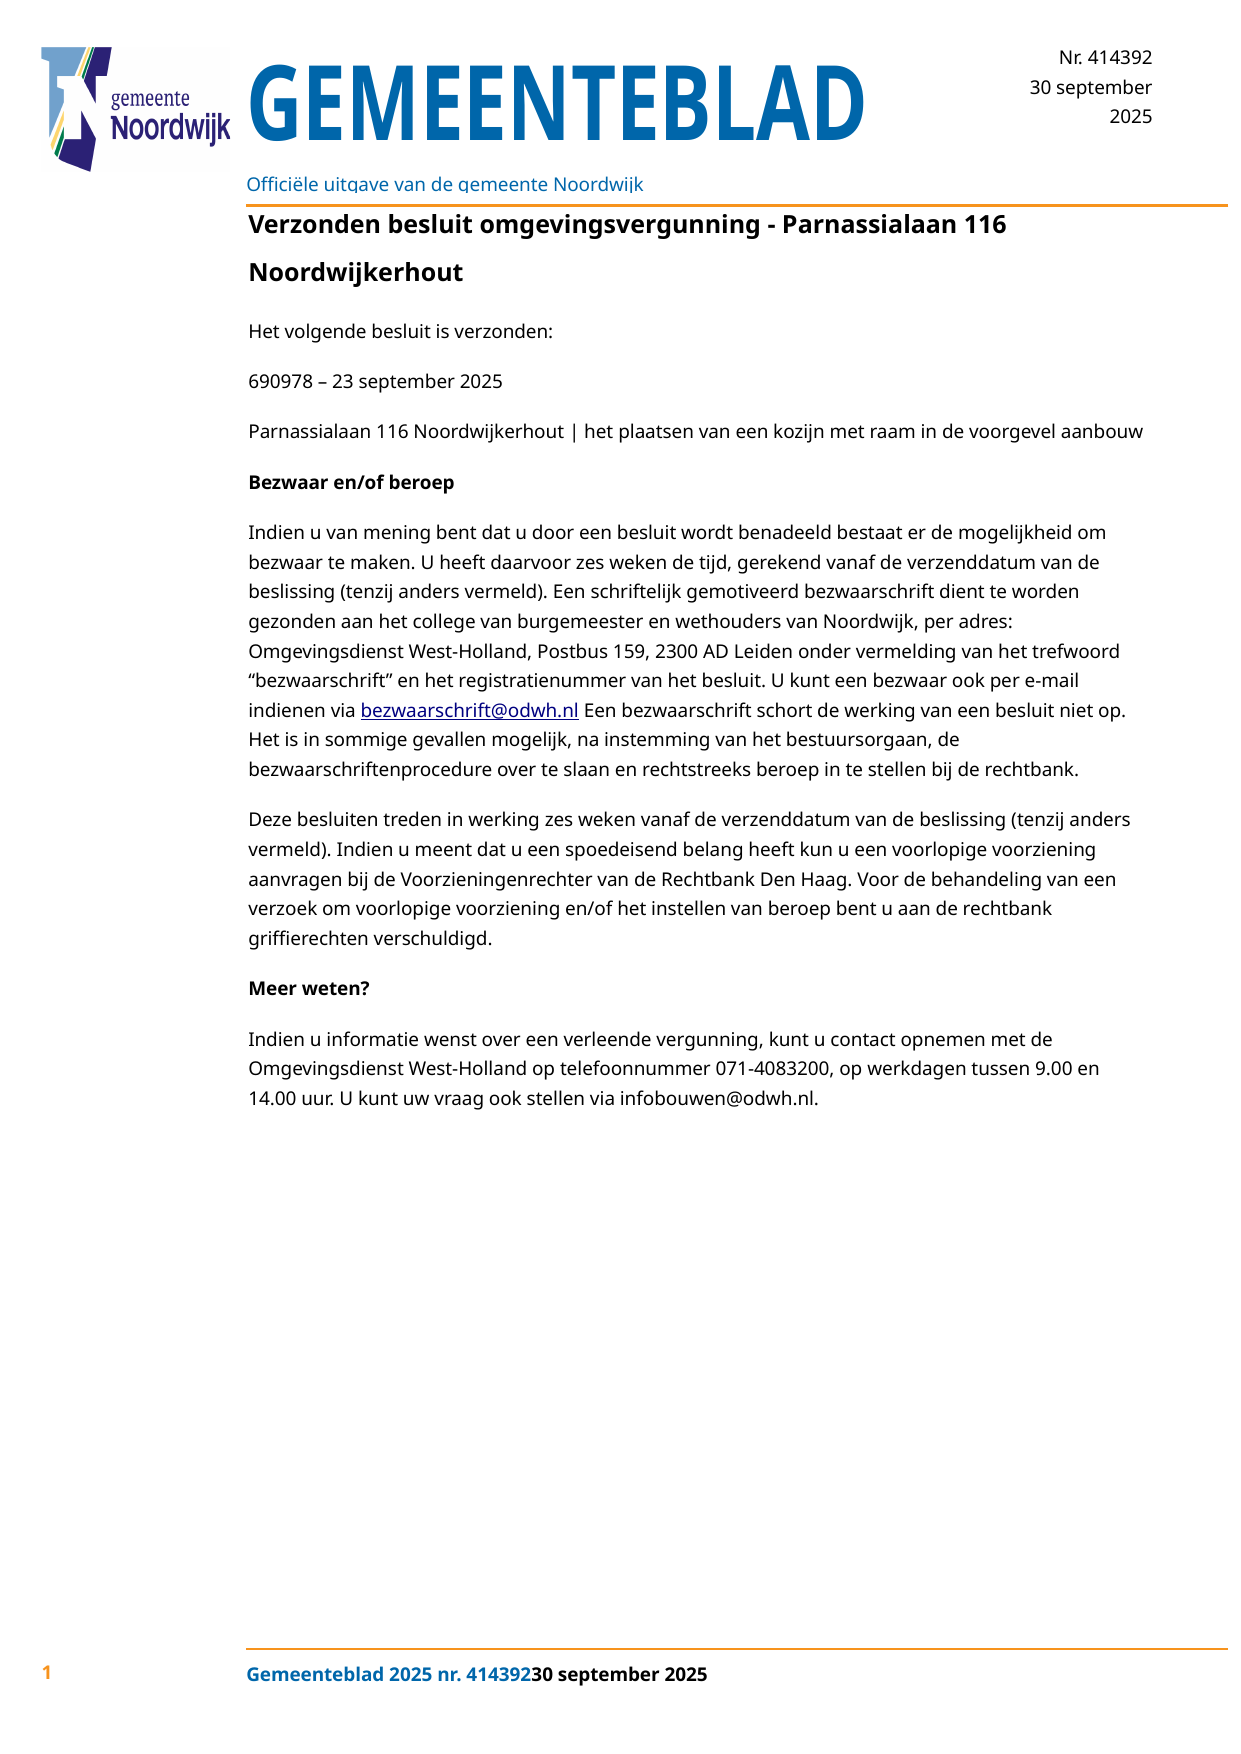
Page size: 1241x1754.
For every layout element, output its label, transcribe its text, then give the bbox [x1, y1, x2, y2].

picture [41, 47, 231, 172]
text Verzonden besluit omgevingsvergunning - Parnassialaan 116 Noordwijkerhout [248, 207, 1152, 288]
text 690978 – 23 september 2025 [248, 368, 1152, 394]
text Parnassialaan 116 Noordwijkerhout | het plaatsen van een kozijn met raam in de voorgevel aanbouw [248, 419, 1152, 444]
text Deze besluiten treden in werking zes weken vanaf de verzenddatum van de beslissing (tenzij anders vermeld). Indien u meent dat u een spoedeisend belang heeft kun u een voorlopige voorziening aanvragen bij de Voorzieningenrechter van de Rechtbank Den Haag. Voor de behandeling van een verzoek om voorlopige voorziening en/of het instellen van beroep bent u aan de rechtbank griffierechten verschuldigd. [248, 807, 1152, 951]
text Meer weten? [248, 975, 1152, 1001]
text Indien u van mening bent dat u door een besluit wordt benadeeld bestaat er de mogelijkheid om bezwaar te maken. U heeft daarvoor zes weken de tijd, gerekend vanaf de verzenddatum van de beslissing (tenzij anders vermeld). Een schriftelijk gemotiveerd bezwaarschrift dient te worden gezonden aan het college van burgemeester en wethouders van Noordwijk, per adres: Omgevingsdienst West-Holland, Postbus 159, 2300 AD Leiden onder vermelding van het trefwoord “bezwaarschrift” en het registratienummer van het besluit. U kunt een bezwaar ook per e-mail indienen via bezwaarschrift@odwh.nl Een bezwaarschrift schort de werking van een besluit niet op. Het is in sommige gevallen mogelijk, na instemming van het bestuursorgaan, de bezwaarschriftenprocedure over te slaan en rechtstreeks beroep in te stellen bij de rechtbank. [248, 519, 1152, 782]
text Bezwaar en/of beroep [248, 469, 1152, 495]
text Indien u informatie wenst over een verleende vergunning, kunt u contact opnemen met de Omgevingsdienst West-Holland op telefoonnummer 071-4083200, op werkdagen tussen 9.00 en 14.00 uur. U kunt uw vraag ook stellen via infobouwen@odwh.nl. [248, 1026, 1152, 1111]
text Het volgende besluit is verzonden: [248, 318, 1152, 344]
